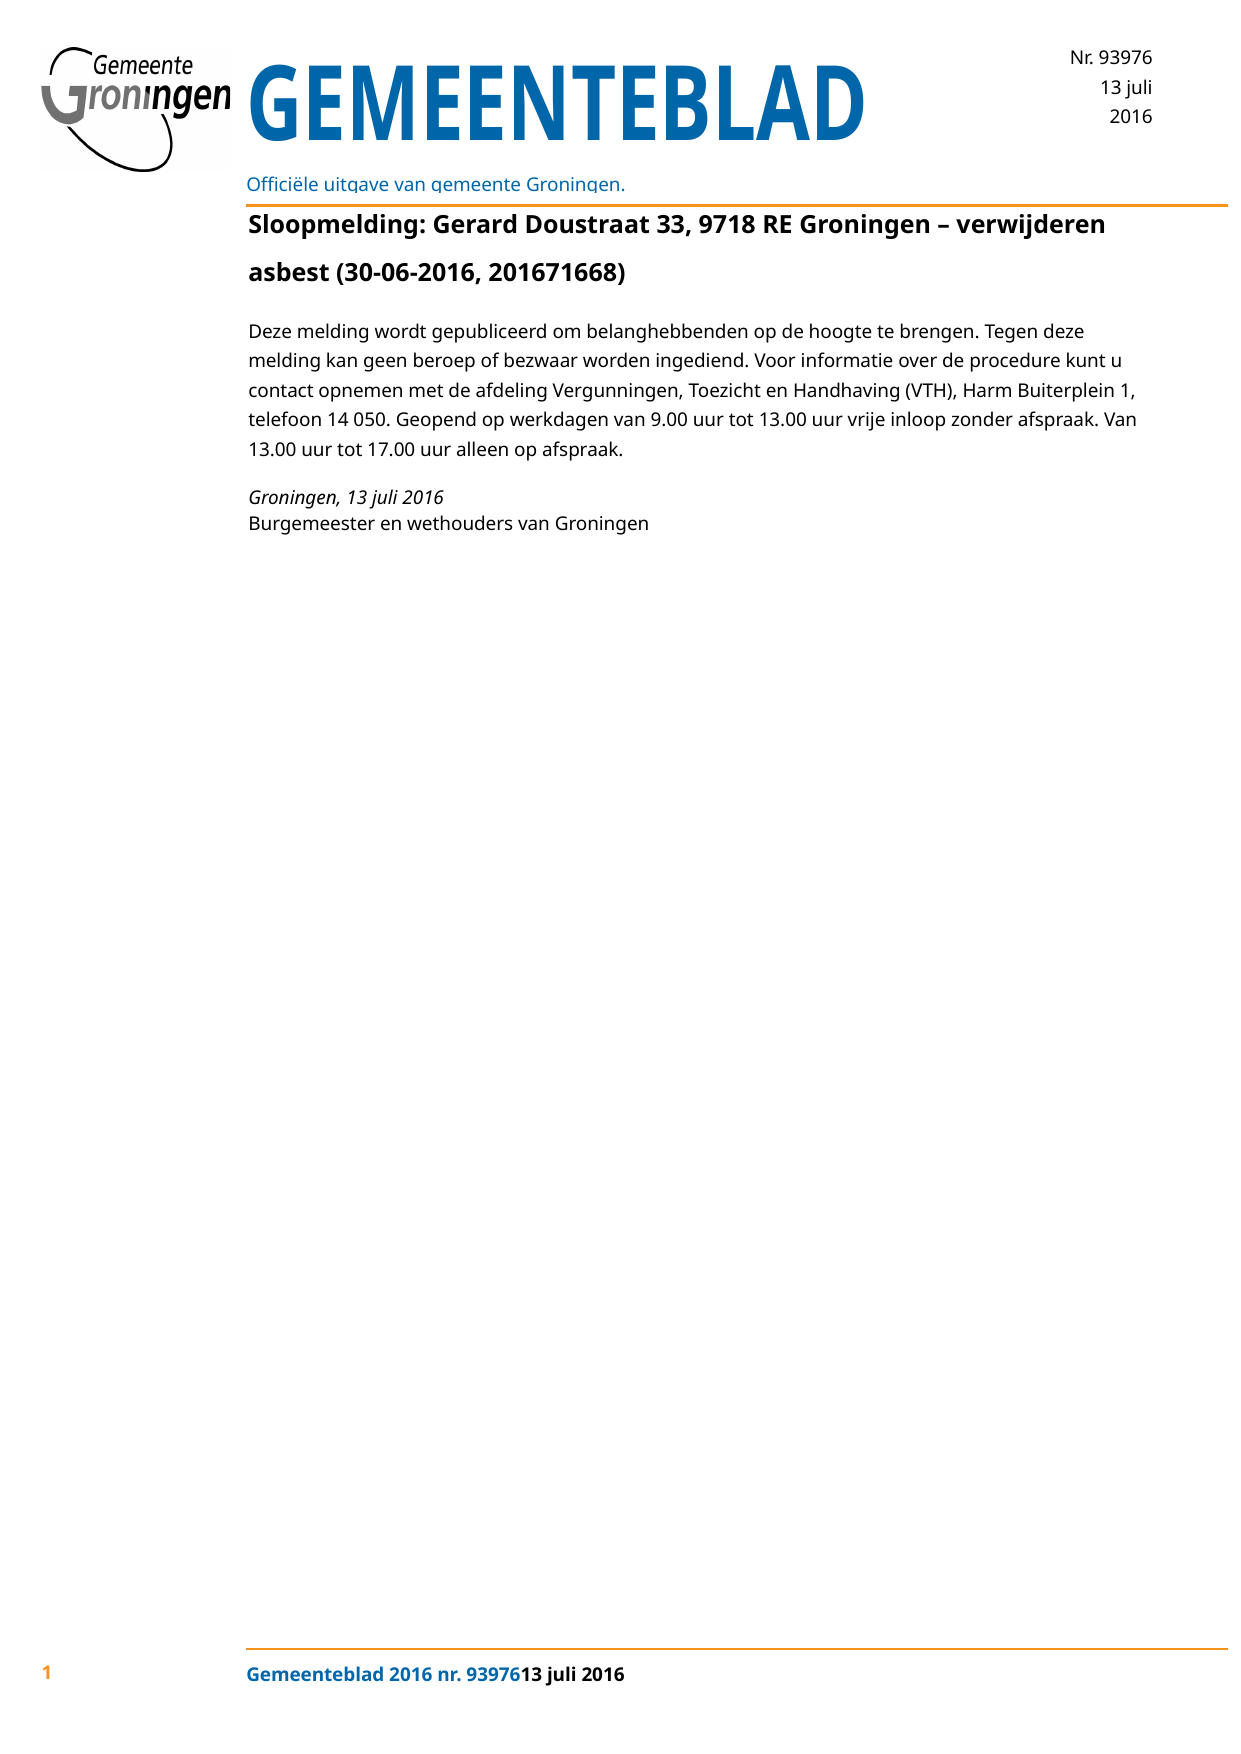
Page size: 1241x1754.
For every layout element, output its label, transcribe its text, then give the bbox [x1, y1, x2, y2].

text Groningen, 13 juli 2016 [248, 484, 1152, 510]
text Deze melding wordt gepubliceerd om belanghebbenden op de hoogte te brengen. Tegen deze melding kan geen beroep of bezwaar worden ingediend. Voor informatie over de procedure kunt u contact opnemen met de afdeling Vergunningen, Toezicht en Handhaving (VTH), Harm Buiterplein 1, telefoon 14 050. Geopend op werkdagen van 9.00 uur tot 13.00 uur vrije inloop zonder afspraak. Van 13.00 uur tot 17.00 uur alleen op afspraak. [248, 318, 1152, 462]
text Burgemeester en wethouders van Groningen [248, 510, 1152, 536]
picture [41, 47, 231, 172]
text Sloopmelding: Gerard Doustraat 33, 9718 RE Groningen – verwijderen asbest (30-06-2016, 201671668) [248, 207, 1152, 288]
